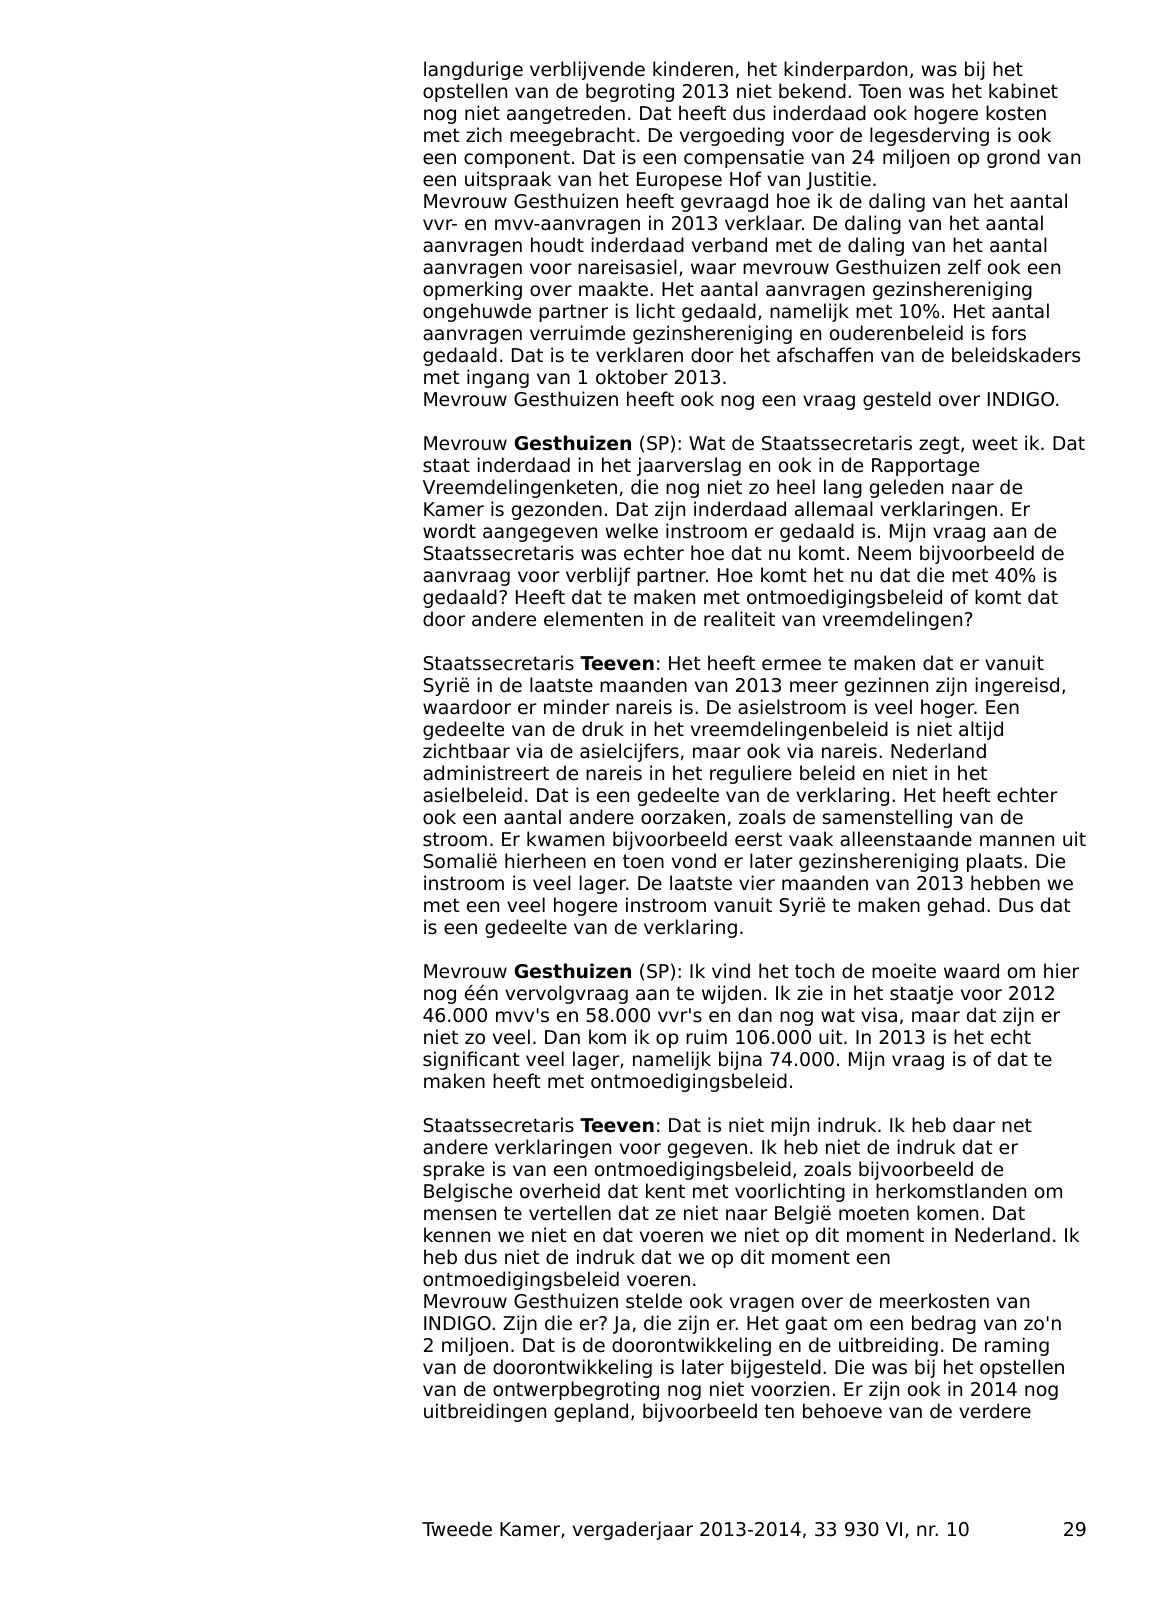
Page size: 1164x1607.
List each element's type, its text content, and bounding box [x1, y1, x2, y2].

text Mevrouw Gesthuizen heeft gevraagd hoe ik de daling van het aantal vvr- en mvv-aanvragen in 2013 verklaar. De daling van het aantal aanvragen houdt inderdaad verband met de daling van het aantal aanvragen voor nareisasiel, waar mevrouw Gesthuizen zelf ook een opmerking over maakte. Het aantal aanvragen gezinshereniging ongehuwde partner is licht gedaald, namelijk met 10%. Het aantal aanvragen verruimde gezinshereniging en ouderenbeleid is fors gedaald. Dat is te verklaren door het afschaffen van de beleidskaders met ingang van 1 oktober 2013. [422, 191, 1087, 389]
text Mevrouw Gesthuizen (SP): Ik vind het toch de moeite waard om hier nog één vervolgvraag aan te wijden. Ik zie in het staatje voor 2012 46.000 mvv's en 58.000 vvr's en dan nog wat visa, maar dat zijn er niet zo veel. Dan kom ik op ruim 106.000 uit. In 2013 is het echt significant veel lager, namelijk bijna 74.000. Mijn vraag is of dat te maken heeft met ontmoedigingsbeleid. [422, 961, 1087, 1093]
text Mevrouw Gesthuizen stelde ook vragen over de meerkosten van INDIGO. Zijn die er? Ja, die zijn er. Het gaat om een bedrag van zo'n 2 miljoen. Dat is de doorontwikkeling en de uitbreiding. De raming van de doorontwikkeling is later bijgesteld. Die was bij het opstellen van de ontwerpbegroting nog niet voorzien. Er zijn ook in 2014 nog uitbreidingen gepland, bijvoorbeeld ten behoeve van de verdere [422, 1291, 1087, 1423]
text langdurige verblijvende kinderen, het kinderpardon, was bij het opstellen van de begroting 2013 niet bekend. Toen was het kabinet nog niet aangetreden. Dat heeft dus inderdaad ook hogere kosten met zich meegebracht. De vergoeding voor de legesderving is ook een component. Dat is een compensatie van 24 miljoen op grond van een uitspraak van het Europese Hof van Justitie. [422, 59, 1087, 191]
text Mevrouw Gesthuizen heeft ook nog een vraag gesteld over INDIGO. [422, 389, 1087, 411]
text Staatssecretaris Teeven: Het heeft ermee te maken dat er vanuit Syrië in de laatste maanden van 2013 meer gezinnen zijn ingereisd, waardoor er minder nareis is. De asielstroom is veel hoger. Een gedeelte van de druk in het vreemdelingenbeleid is niet altijd zichtbaar via de asielcijfers, maar ook via nareis. Nederland administreert de nareis in het reguliere beleid en niet in het asielbeleid. Dat is een gedeelte van de verklaring. Het heeft echter ook een aantal andere oorzaken, zoals de samenstelling van de stroom. Er kwamen bijvoorbeeld eerst vaak alleenstaande mannen uit Somalië hierheen en toen vond er later gezinshereniging plaats. Die instroom is veel lager. De laatste vier maanden van 2013 hebben we met een veel hogere instroom vanuit Syrië te maken gehad. Dus dat is een gedeelte van de verklaring. [422, 653, 1087, 939]
text Mevrouw Gesthuizen (SP): Wat de Staatssecretaris zegt, weet ik. Dat staat inderdaad in het jaarverslag en ook in de Rapportage Vreemdelingenketen, die nog niet zo heel lang geleden naar de Kamer is gezonden. Dat zijn inderdaad allemaal verklaringen. Er wordt aangegeven welke instroom er gedaald is. Mijn vraag aan de Staatssecretaris was echter hoe dat nu komt. Neem bijvoorbeeld de aanvraag voor verblijf partner. Hoe komt het nu dat die met 40% is gedaald? Heeft dat te maken met ontmoedigingsbeleid of komt dat door andere elementen in de realiteit van vreemdelingen? [422, 433, 1087, 631]
text Staatssecretaris Teeven: Dat is niet mijn indruk. Ik heb daar net andere verklaringen voor gegeven. Ik heb niet de indruk dat er sprake is van een ontmoedigingsbeleid, zoals bijvoorbeeld de Belgische overheid dat kent met voorlichting in herkomstlanden om mensen te vertellen dat ze niet naar België moeten komen. Dat kennen we niet en dat voeren we niet op dit moment in Nederland. Ik heb dus niet de indruk dat we op dit moment een ontmoedigingsbeleid voeren. [422, 1115, 1087, 1291]
